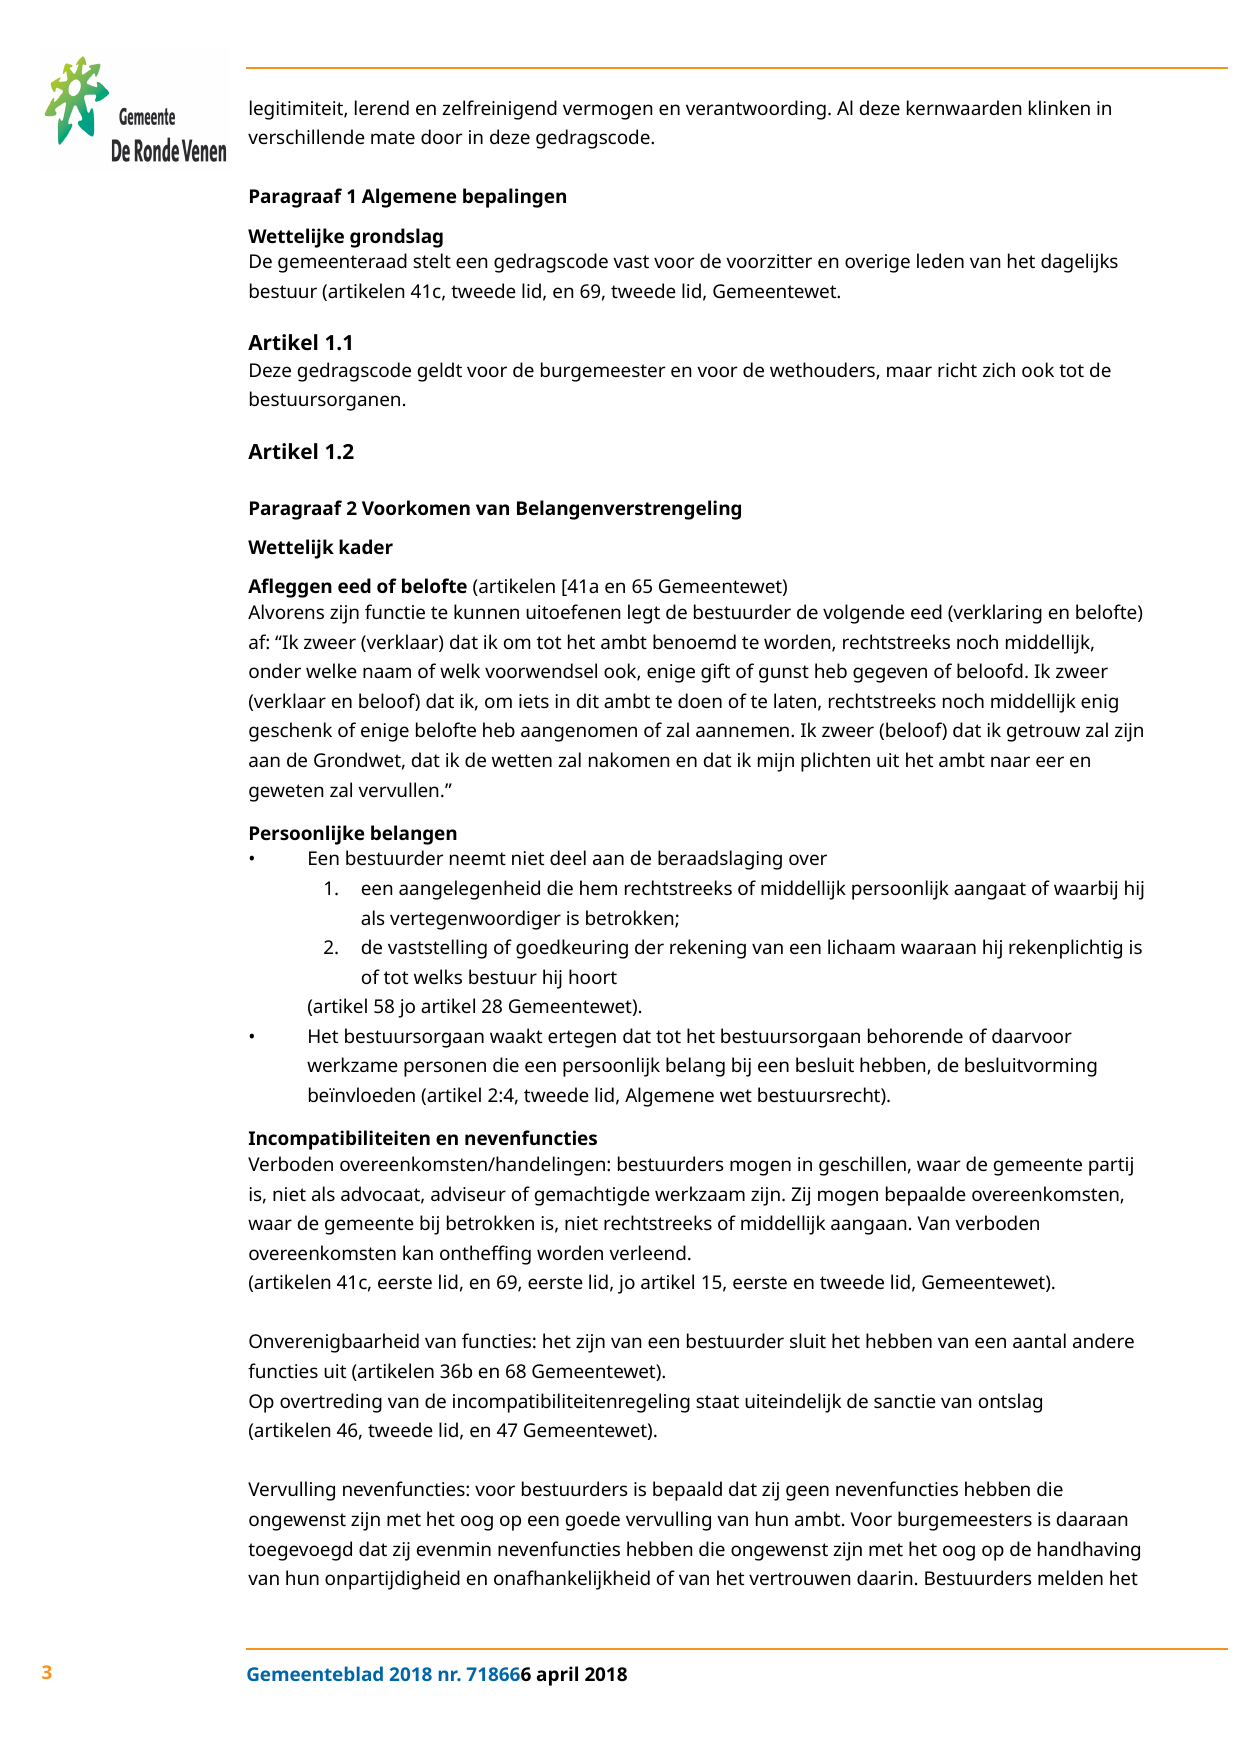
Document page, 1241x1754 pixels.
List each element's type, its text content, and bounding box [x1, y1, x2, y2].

list een aangelegenheid die hem rechtstreeks of middellijk persoonlijk aangaat of waarbij hij als vertegenwoordiger is betrokken; [323, 875, 1152, 931]
list Het bestuursorgaan waakt ertegen dat tot het bestuursorgaan behorende of daarvoor werkzame personen die een persoonlijk belang bij een besluit hebben, de besluitvorming beïnvloeden (artikel 2:4, tweede lid, Algemene wet bestuursrecht). [248, 1023, 1152, 1108]
text Persoonlijke belangen [248, 820, 1152, 846]
text Alvorens zijn functie te kunnen uitoefenen legt de bestuurder de volgende eed (verklaring en belofte) af: “Ik zweer (verklaar) dat ik om tot het ambt benoemd te worden, rechtstreeks noch middellijk, onder welke naam of welk voorwendsel ook, enige gift of gunst heb gegeven of beloofd. Ik zweer (verklaar en beloof) dat ik, om iets in dit ambt te doen of te laten, rechtstreeks noch middellijk enig geschenk of enige belofte heb aangenomen of zal aannemen. Ik zweer (beloof) dat ik getrouw zal zijn aan de Grondwet, dat ik de wetten zal nakomen en dat ik mijn plichten uit het ambt naar eer en geweten zal vervullen.” [248, 599, 1152, 802]
text legitimiteit, lerend en zelfreinigend vermogen en verantwoording. Al deze kernwaarden klinken in verschillende mate door in deze gedragscode. [248, 95, 1152, 150]
text Artikel 1.1 [248, 328, 1152, 357]
text Verboden overeenkomsten/handelingen: bestuurders mogen in geschillen, waar de gemeente partij is, niet als advocaat, adviseur of gemachtigde werkzaam zijn. Zij mogen bepaalde overeenkomsten, waar de gemeente bij betrokken is, niet rechtstreeks of middellijk aangaan. Van verboden overeenkomsten kan ontheffing worden verleend. [248, 1151, 1152, 1266]
picture [41, 47, 231, 172]
text De gemeenteraad stelt een gedragscode vast voor de voorzitter en overige leden van het dagelijks bestuur (artikelen 41c, tweede lid, en 69, tweede lid, Gemeentewet. [248, 248, 1152, 304]
text Vervulling nevenfuncties: voor bestuurders is bepaald dat zij geen nevenfuncties hebben die ongewenst zijn met het oog op een goede vervulling van hun ambt. Voor burgemeesters is daaraan toegevoegd dat zij evenmin nevenfuncties hebben die ongewenst zijn met het oog op de handhaving van hun onpartijdigheid en onafhankelijkheid of van het vertrouwen daarin. Bestuurders melden het [248, 1477, 1152, 1591]
text (artikelen 41c, eerste lid, en 69, eerste lid, jo artikel 15, eerste en tweede lid, Gemeentewet). [248, 1269, 1152, 1295]
list Een bestuurder neemt niet deel aan de beraadslaging over [248, 846, 1152, 871]
text Incompatibiliteiten en nevenfuncties [248, 1125, 1152, 1151]
text Onverenigbaarheid van functies: het zijn van een bestuurder sluit het hebben van een aantal andere functies uit (artikelen 36b en 68 Gemeentewet). [248, 1329, 1152, 1384]
text Wettelijke grondslag [248, 223, 1152, 248]
text Wettelijk kader [248, 534, 1152, 560]
text Paragraaf 2 Voorkomen van Belangenverstrengeling [248, 495, 1152, 521]
text Deze gedragscode geldt voor de burgemeester en voor de wethouders, maar richt zich ook tot de bestuursorganen. [248, 357, 1152, 412]
list (artikel 58 jo artikel 28 Gemeentewet). [248, 993, 1152, 1019]
list de vaststelling of goedkeuring der rekening van een lichaam waaraan hij rekenplichtig is of tot welks bestuur hij hoort [323, 934, 1152, 990]
text Paragraaf 1 Algemene bepalingen [248, 183, 1152, 209]
text Op overtreding van de incompatibiliteitenregeling staat uiteindelijk de sanctie van ontslag (artikelen 46, tweede lid, en 47 Gemeentewet). [248, 1388, 1152, 1443]
text Afleggen eed of belofte (artikelen [41a en 65 Gemeentewet) [248, 573, 1152, 599]
text Artikel 1.2 [248, 437, 1152, 465]
